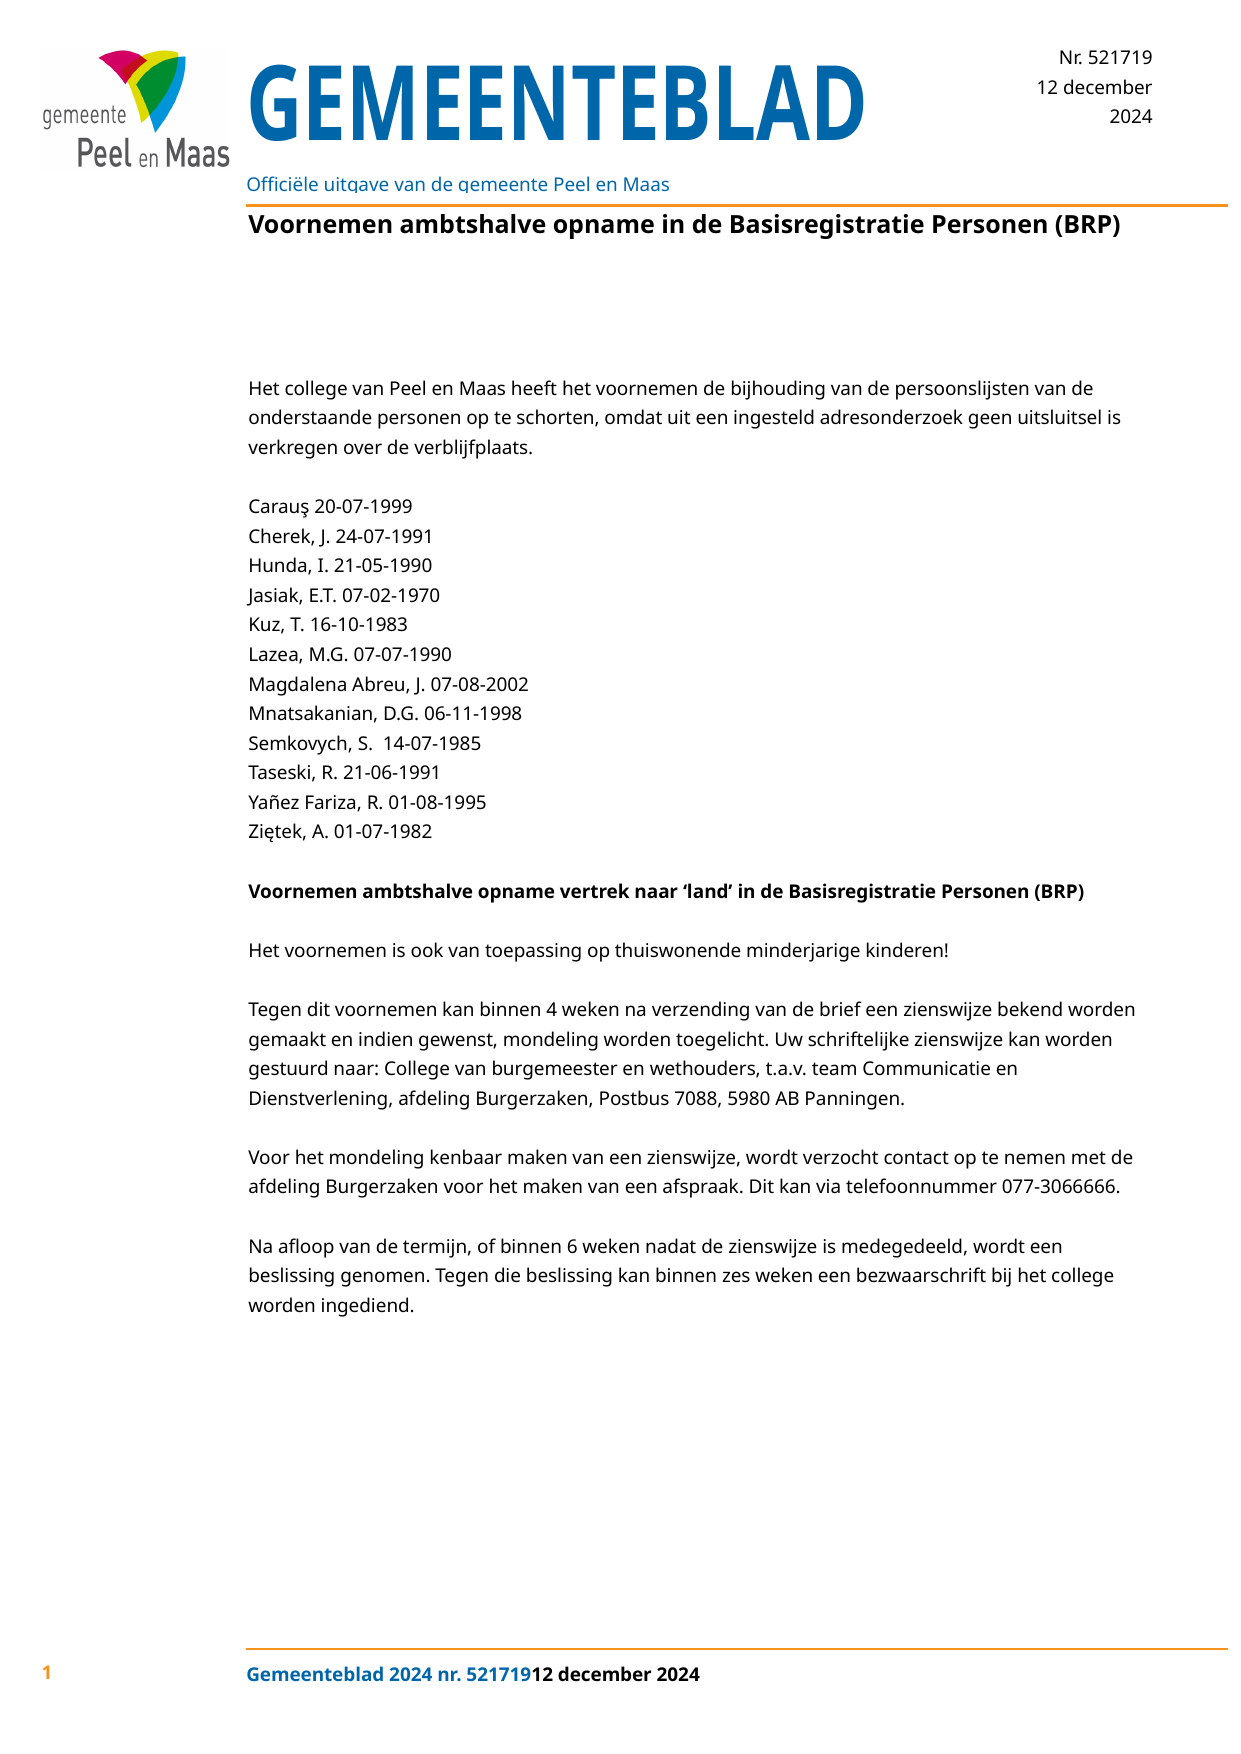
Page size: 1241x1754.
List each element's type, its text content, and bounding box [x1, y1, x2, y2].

picture [41, 47, 231, 172]
text Voor het mondeling kenbaar maken van een zienswijze, wordt verzocht contact op te nemen met de afdeling Burgerzaken voor het maken van een afspraak. Dit kan via telefoonnummer 077-3066666. [248, 1144, 1152, 1199]
text Carauş 20-07-1999 [248, 493, 1152, 519]
text Hunda, I. 21-05-1990 [248, 552, 1152, 578]
text Tegen dit voornemen kan binnen 4 weken na verzending van de brief een zienswijze bekend worden gemaakt en indien gewenst, mondeling worden toegelicht. Uw schriftelijke zienswijze kan worden gestuurd naar: College van burgemeester en wethouders, t.a.v. team Communicatie en Dienstverlening, afdeling Burgerzaken, Postbus 7088, 5980 AB Panningen. [248, 996, 1152, 1111]
text Semkovych, S. 14-07-1985 [248, 730, 1152, 756]
text Na afloop van de termijn, of binnen 6 weken nadat de zienswijze is medegedeeld, wordt een beslissing genomen. Tegen die beslissing kan binnen zes weken een bezwaarschrift bij het college worden ingediend. [248, 1233, 1152, 1318]
text Kuz, T. 16-10-1983 [248, 612, 1152, 637]
text Cherek, J. 24-07-1991 [248, 523, 1152, 548]
text Ziętek, A. 01-07-1982 [248, 819, 1152, 844]
text Voornemen ambtshalve opname vertrek naar ‘land’ in de Basisregistratie Personen (BRP) [248, 878, 1152, 903]
text Mnatsakanian, D.G. 06-11-1998 [248, 700, 1152, 726]
text Lazea, M.G. 07-07-1990 [248, 641, 1152, 667]
text Voornemen ambtshalve opname in de Basisregistratie Personen (BRP) [248, 207, 1152, 241]
text Yañez Fariza, R. 01-08-1995 [248, 789, 1152, 815]
text Jasiak, E.T. 07-02-1970 [248, 582, 1152, 608]
text Het voornemen is ook van toepassing op thuiswonende minderjarige kinderen! [248, 937, 1152, 963]
text Magdalena Abreu, J. 07-08-2002 [248, 671, 1152, 696]
text Het college van Peel en Maas heeft het voornemen de bijhouding van de persoonslijsten van de onderstaande personen op te schorten, omdat uit een ingesteld adresonderzoek geen uitsluitsel is verkregen over de verblijfplaats. [248, 375, 1152, 460]
text Taseski, R. 21-06-1991 [248, 759, 1152, 785]
